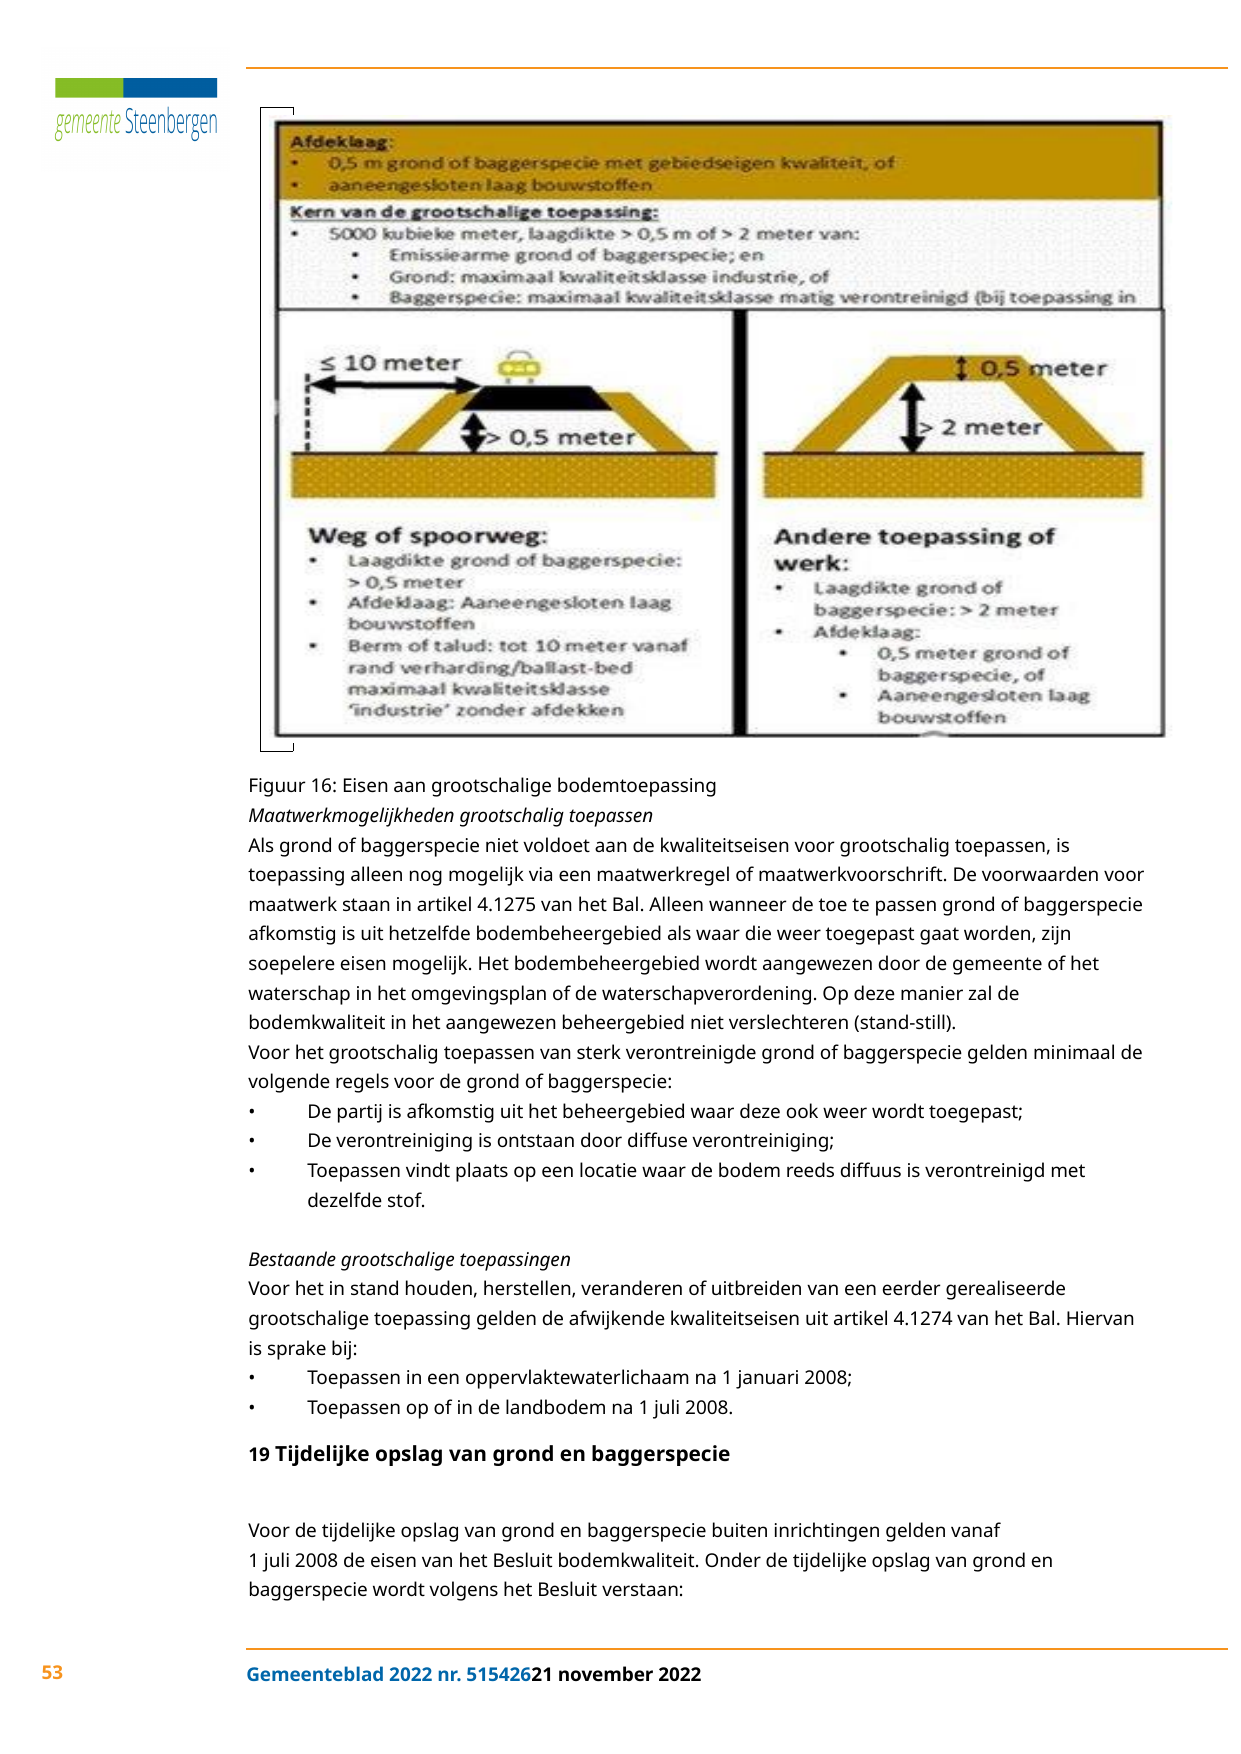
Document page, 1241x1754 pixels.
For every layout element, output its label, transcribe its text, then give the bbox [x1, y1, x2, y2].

text 1 juli 2008 de eisen van het Besluit bodemkwaliteit. Onder de tijdelijke opslag van grond en baggerspecie wordt volgens het Besluit verstaan: [248, 1547, 1152, 1602]
text Figuur 16: Eisen aan grootschalige bodemtoepassing [248, 773, 1152, 798]
list Toepassen in een oppervlaktewaterlichaam na 1 januari 2008; [248, 1364, 1152, 1390]
text Voor het grootschalig toepassen van sterk verontreinigde grond of baggerspecie gelden minimaal de volgende regels voor de grond of baggerspecie: [248, 1039, 1152, 1094]
list Toepassen op of in de landbodem na 1 juli 2008. [248, 1394, 1152, 1420]
list De verontreiniging is ontstaan door diffuse verontreiniging; [248, 1128, 1152, 1153]
text Voor het in stand houden, herstellen, veranderen of uitbreiden van een eerder gerealiseerde grootschalige toepassing gelden de afwijkende kwaliteitseisen uit artikel 4.1274 van het Bal. Hiervan is sprake bij: [248, 1276, 1152, 1361]
picture [268, 115, 1173, 743]
text Bestaande grootschalige toepassingen [248, 1246, 1152, 1272]
text Maatwerkmogelijkheden grootschalig toepassen [248, 802, 1152, 828]
list De partij is afkomstig uit het beheergebied waar deze ook weer wordt toegepast; [248, 1098, 1152, 1124]
list Toepassen vindt plaats op een locatie waar de bodem reeds diffuus is verontreinigd met dezelfde stof. [248, 1157, 1152, 1213]
text Als grond of baggerspecie niet voldoet aan de kwaliteitseisen voor grootschalig toepassen, is toepassing alleen nog mogelijk via een maatwerkregel of maatwerkvoorschrift. De voorwaarden voor maatwerk staan in artikel 4.1275 van het Bal. Alleen wanneer de toe te passen grond of baggerspecie afkomstig is uit hetzelfde bodembeheergebied als waar die weer toegepast gaat worden, zijn soepelere eisen mogelijk. Het bodembeheergebied wordt aangewezen door de gemeente of het waterschap in het omgevingsplan of de waterschapverordening. Op deze manier zal de bodemkwaliteit in het aangewezen beheergebied niet verslechteren (stand-still). [248, 832, 1152, 1035]
picture [41, 47, 231, 172]
text 19 Tijdelijke opslag van grond en baggerspecie [248, 1439, 1152, 1468]
text Voor de tijdelijke opslag van grond en baggerspecie buiten inrichtingen gelden vanaf [248, 1517, 1152, 1543]
